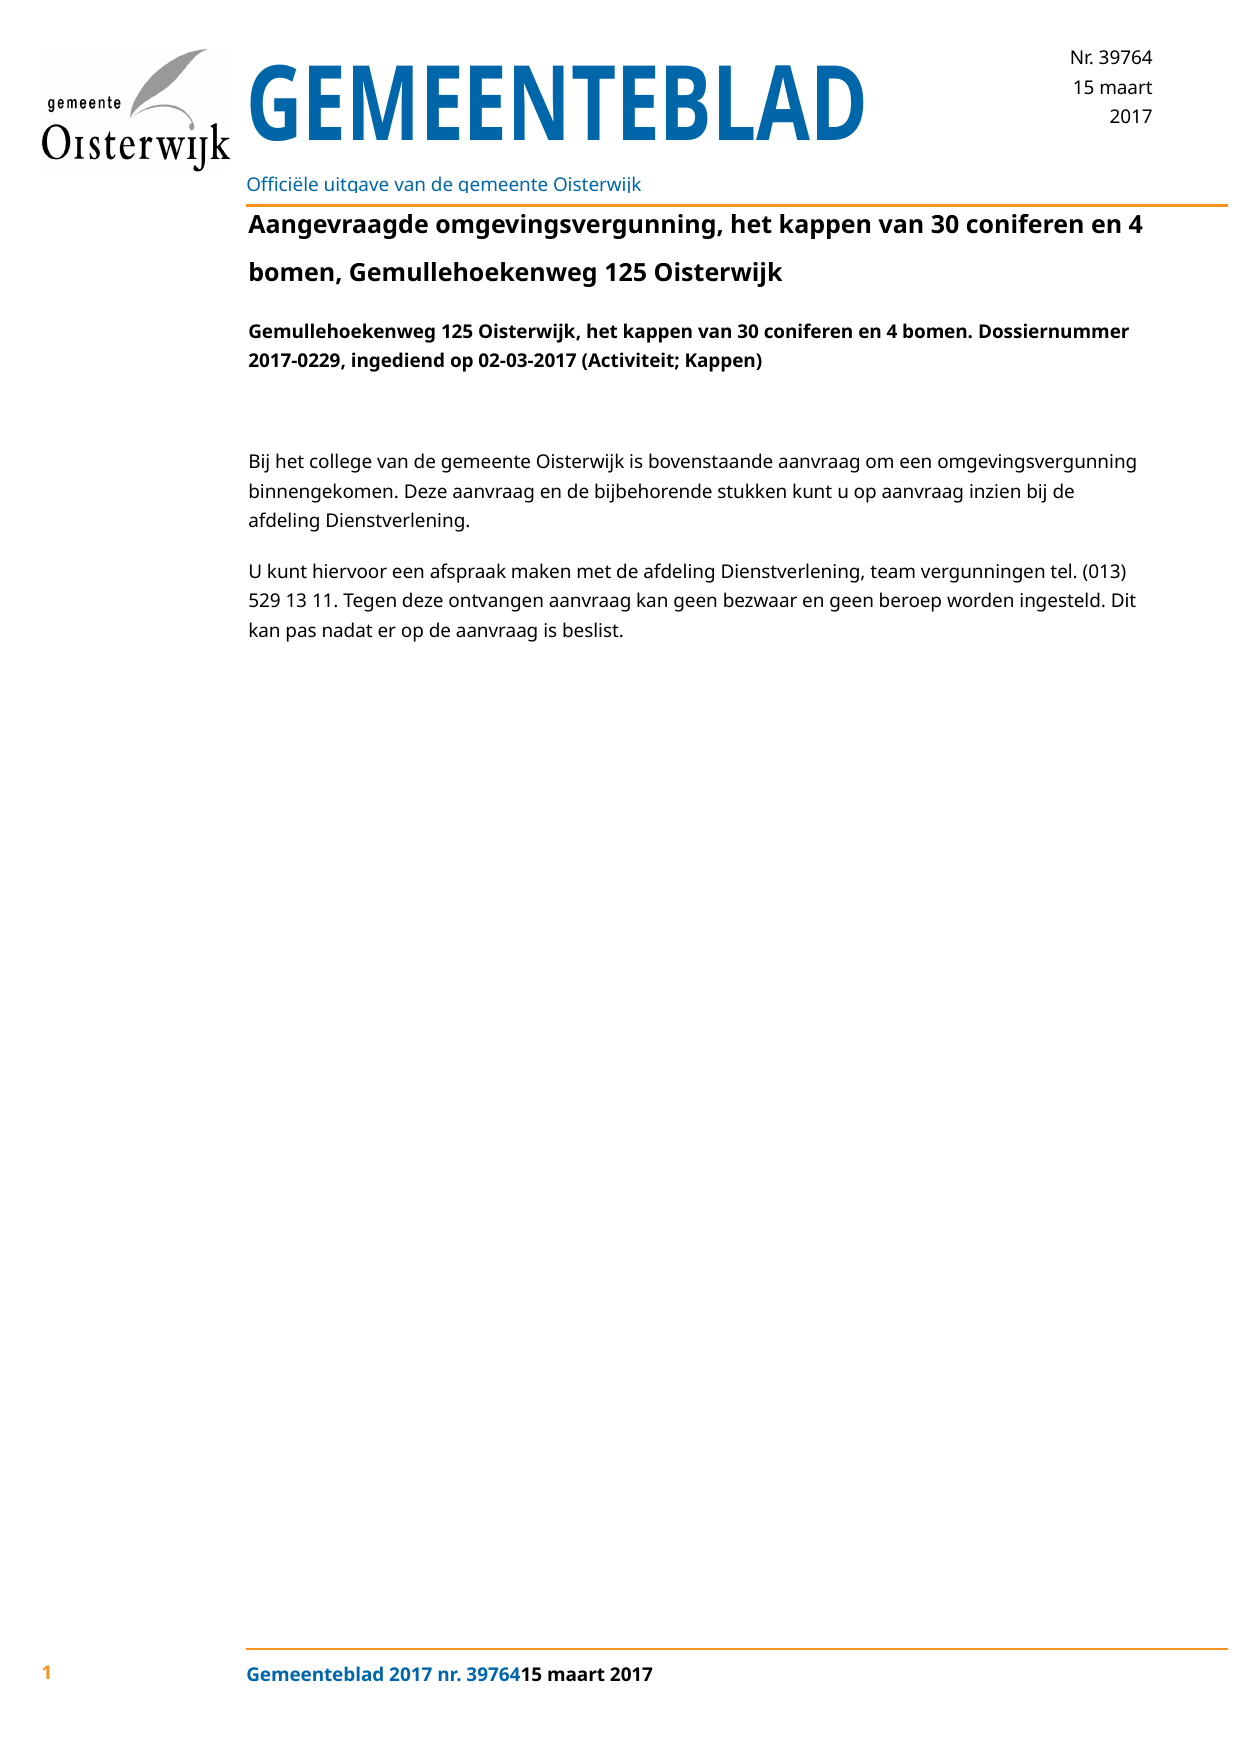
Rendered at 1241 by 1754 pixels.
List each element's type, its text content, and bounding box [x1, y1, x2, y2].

text Bij het college van de gemeente Oisterwijk is bovenstaande aanvraag om een omgevingsvergunning binnengekomen. Deze aanvraag en de bijbehorende stukken kunt u op aanvraag inzien bij de afdeling Dienstverlening. [248, 448, 1152, 533]
picture [41, 47, 231, 172]
text U kunt hiervoor een afspraak maken met de afdeling Dienstverlening, team vergunningen tel. (013) 529 13 11. Tegen deze ontvangen aanvraag kan geen bezwaar en geen beroep worden ingesteld. Dit kan pas nadat er op de aanvraag is beslist. [248, 558, 1152, 643]
text Aangevraagde omgevingsvergunning, het kappen van 30 coniferen en 4 bomen, Gemullehoekenweg 125 Oisterwijk [248, 207, 1152, 288]
text Gemullehoekenweg 125 Oisterwijk, het kappen van 30 coniferen en 4 bomen. Dossiernummer 2017-0229, ingediend op 02-03-2017 (Activiteit; Kappen) [248, 318, 1152, 373]
